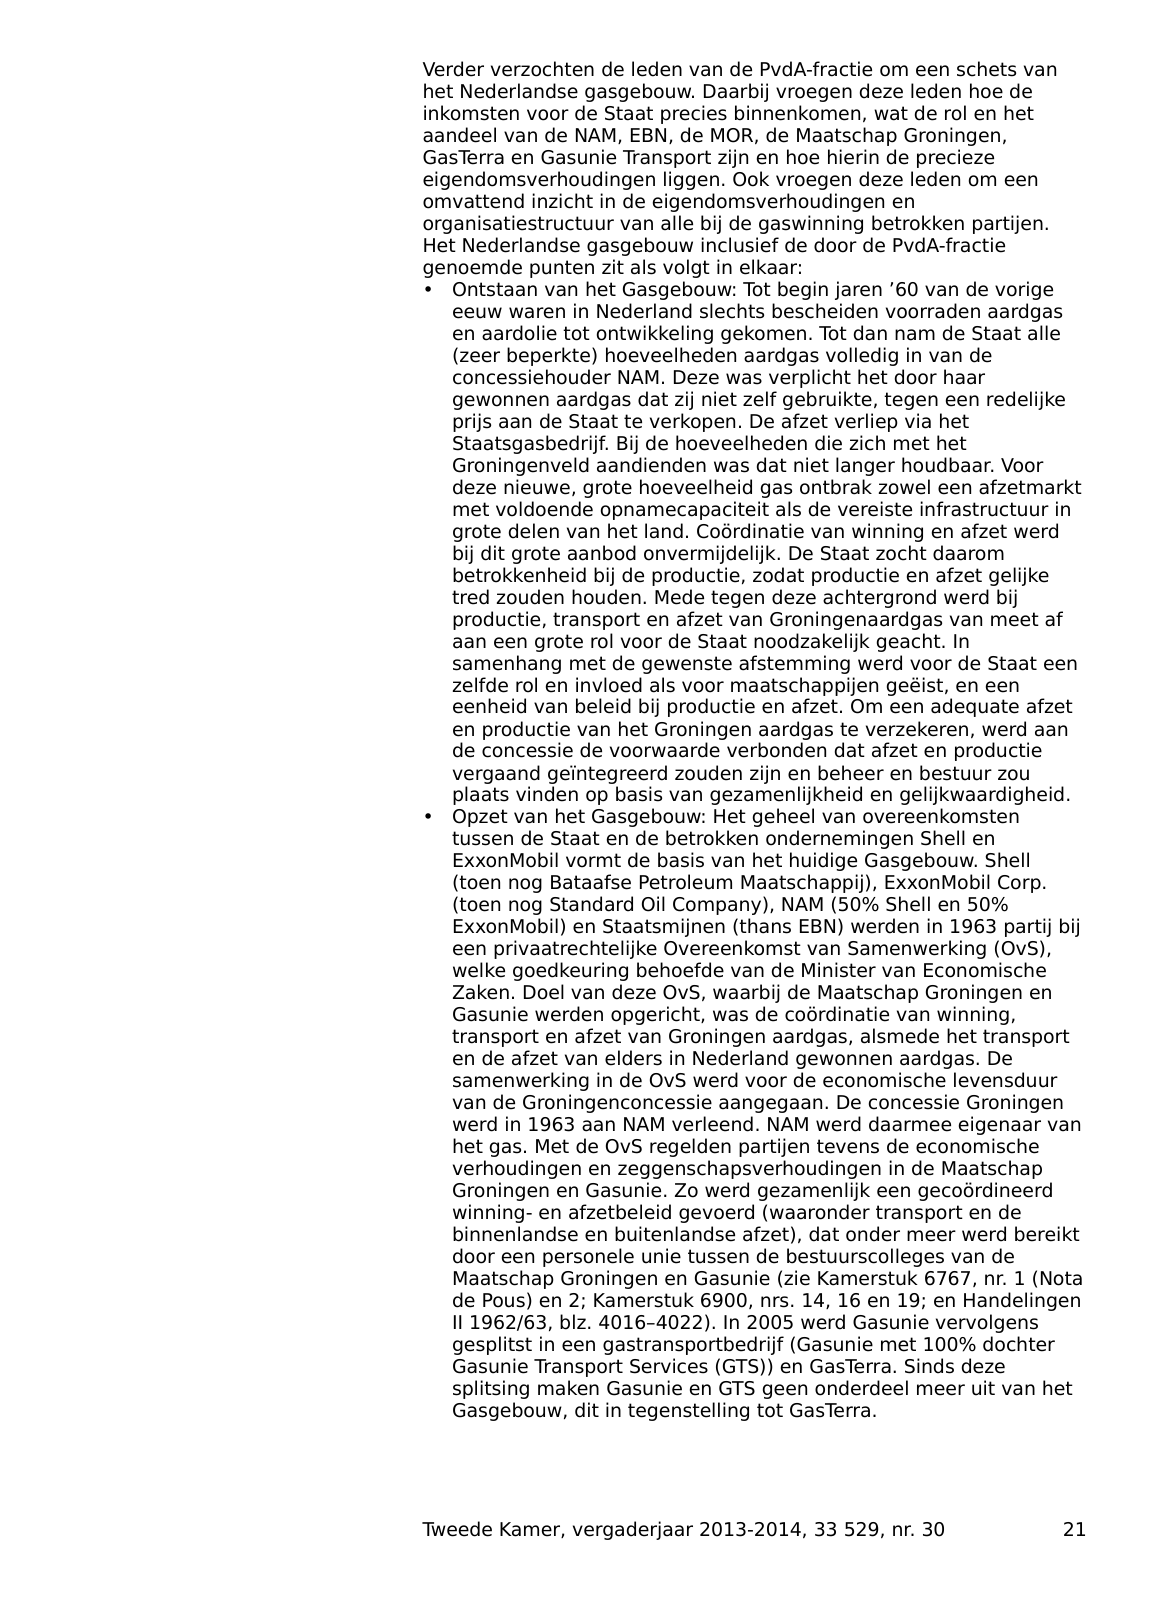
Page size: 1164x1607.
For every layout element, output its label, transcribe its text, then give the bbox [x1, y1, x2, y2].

text Het Nederlandse gasgebouw inclusief de door de PvdA-fractie genoemde punten zit als volgt in elkaar: [422, 235, 1087, 279]
text Verder verzochten de leden van de PvdA-fractie om een schets van het Nederlandse gasgebouw. Daarbij vroegen deze leden hoe de inkomsten voor de Staat precies binnenkomen, wat de rol en het aandeel van de NAM, EBN, de MOR, de Maatschap Groningen, GasTerra en Gasunie Transport zijn en hoe hierin de precieze eigendomsverhoudingen liggen. Ook vroegen deze leden om een omvattend inzicht in de eigendomsverhoudingen en organisatiestructuur van alle bij de gaswinning betrokken partijen. [422, 59, 1087, 235]
text • Ontstaan van het Gasgebouw: Tot begin jaren ’60 van de vorige eeuw waren in Nederland slechts bescheiden voorraden aardgas en aardolie tot ontwikkeling gekomen. Tot dan nam de Staat alle (zeer beperkte) hoeveelheden aardgas volledig in van de concessiehouder NAM. Deze was verplicht het door haar gewonnen aardgas dat zij niet zelf gebruikte, tegen een redelijke prijs aan de Staat te verkopen. De afzet verliep via het Staatsgasbedrijf. Bij de hoeveelheden die zich met het Groningenveld aandienden was dat niet langer houdbaar. Voor deze nieuwe, grote hoeveelheid gas ontbrak zowel een afzetmarkt met voldoende opnamecapaciteit als de vereiste infrastructuur in grote delen van het land. Coördinatie van winning en afzet werd bij dit grote aanbod onvermijdelijk. De Staat zocht daarom betrokkenheid bij de productie, zodat productie en afzet gelijke tred zouden houden. Mede tegen deze achtergrond werd bij productie, transport en afzet van Groningenaardgas van meet af aan een grote rol voor de Staat noodzakelijk geacht. In samenhang met de gewenste afstemming werd voor de Staat een zelfde rol en invloed als voor maatschappijen geëist, en een eenheid van beleid bij productie en afzet. Om een adequate afzet en productie van het Groningen aardgas te verzekeren, werd aan de concessie de voorwaarde verbonden dat afzet en productie vergaand geïntegreerd zouden zijn en beheer en bestuur zou plaats vinden op basis van gezamenlijkheid en gelijkwaardigheid. [422, 279, 1087, 806]
text • Opzet van het Gasgebouw: Het geheel van overeenkomsten tussen de Staat en de betrokken ondernemingen Shell en ExxonMobil vormt de basis van het huidige Gasgebouw. Shell (toen nog Bataafse Petroleum Maatschappij), ExxonMobil Corp. (toen nog Standard Oil Company), NAM (50% Shell en 50% ExxonMobil) en Staatsmijnen (thans EBN) werden in 1963 partij bij een privaatrechtelijke Overeenkomst van Samenwerking (OvS), welke goedkeuring behoefde van de Minister van Economische Zaken. Doel van deze OvS, waarbij de Maatschap Groningen en Gasunie werden opgericht, was de coördinatie van winning, transport en afzet van Groningen aardgas, alsmede het transport en de afzet van elders in Nederland gewonnen aardgas. De samenwerking in de OvS werd voor de economische levensduur van de Groningenconcessie aangegaan. De concessie Groningen werd in 1963 aan NAM verleend. NAM werd daarmee eigenaar van het gas. Met de OvS regelden partijen tevens de economische verhoudingen en zeggenschapsverhoudingen in de Maatschap Groningen en Gasunie. Zo werd gezamenlijk een gecoördineerd winning- en afzetbeleid gevoerd (waaronder transport en de binnenlandse en buitenlandse afzet), dat onder meer werd bereikt door een personele unie tussen de bestuurscolleges van de Maatschap Groningen en Gasunie (zie Kamerstuk 6767, nr. 1 (Nota de Pous) en 2; Kamerstuk 6900, nrs. 14, 16 en 19; en Handelingen II 1962/63, blz. 4016–4022). In 2005 werd Gasunie vervolgens gesplitst in een gastransportbedrijf (Gasunie met 100% dochter Gasunie Transport Services (GTS)) en GasTerra. Sinds deze splitsing maken Gasunie en GTS geen onderdeel meer uit van het Gasgebouw, dit in tegenstelling tot GasTerra. [422, 806, 1087, 1422]
